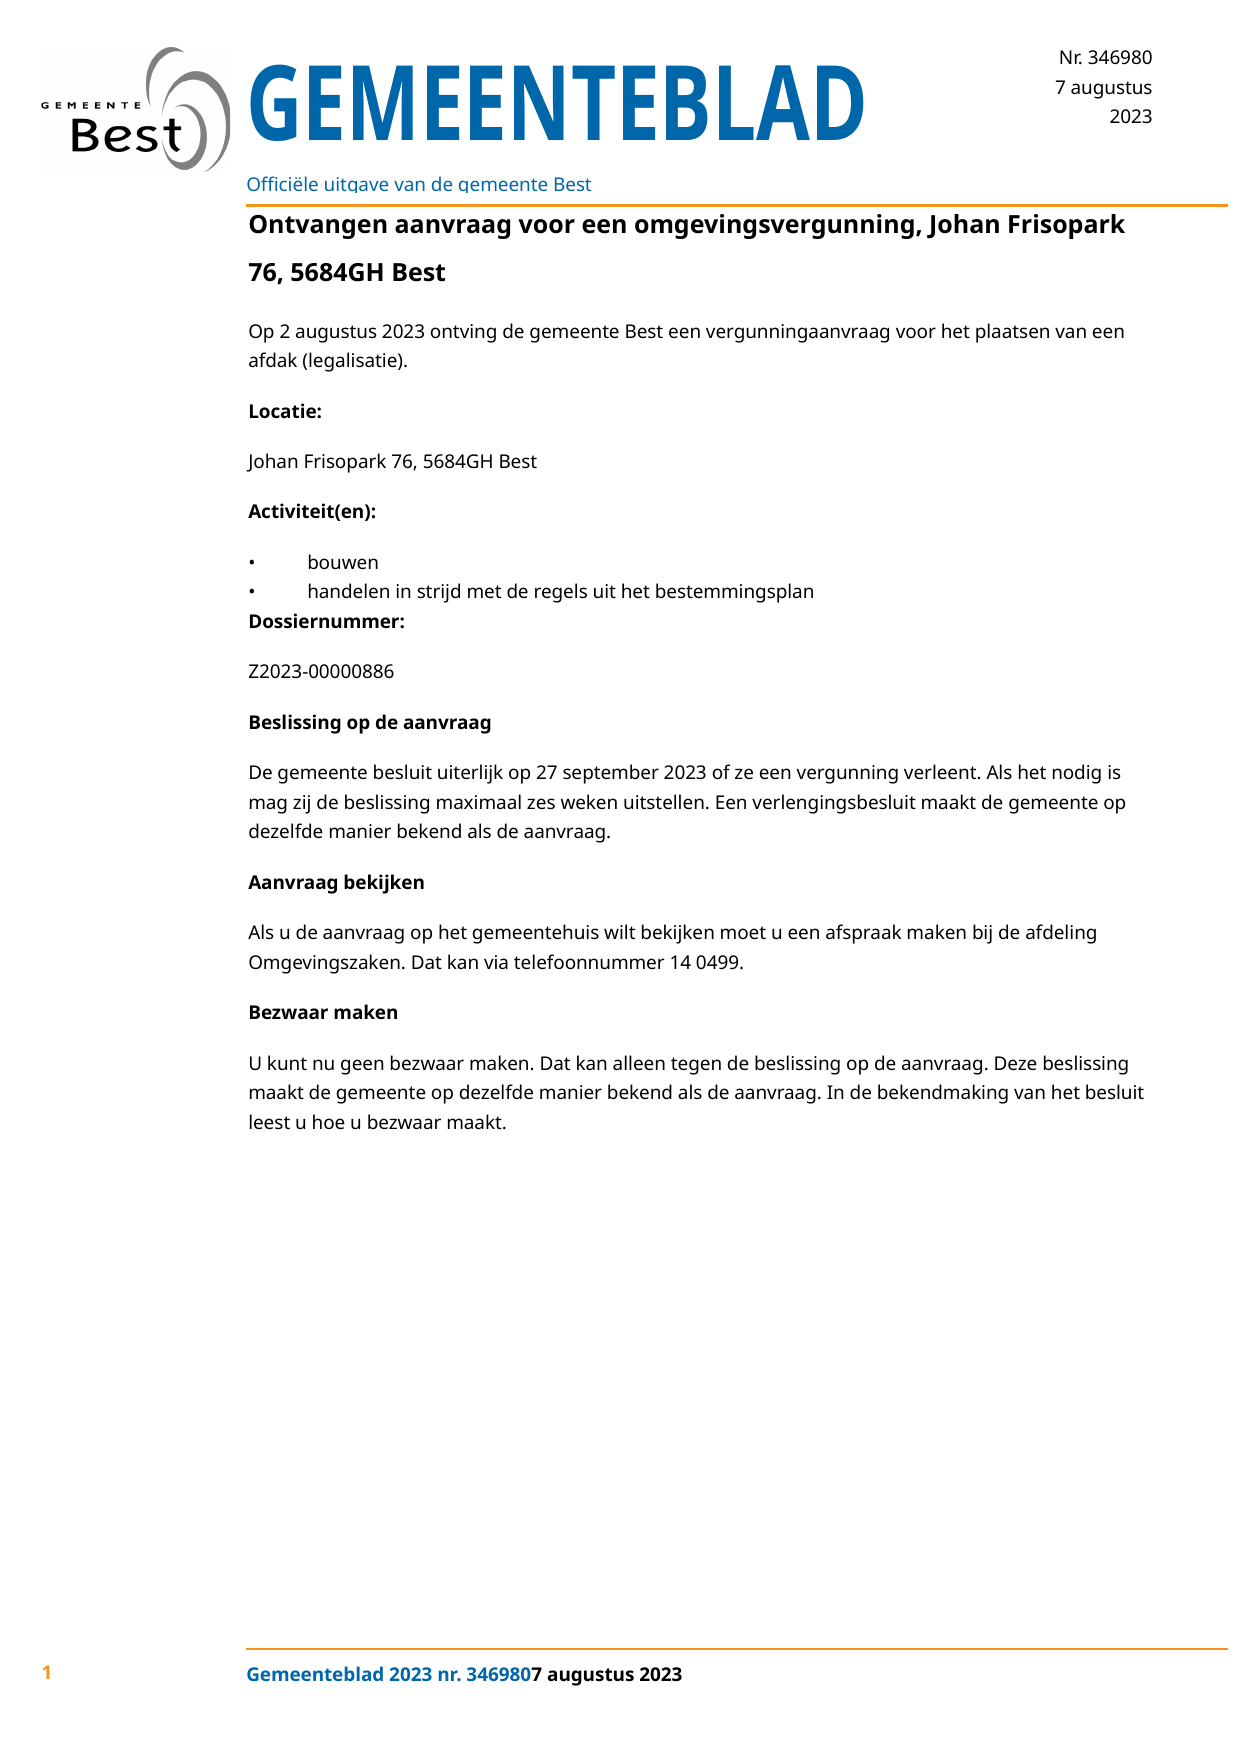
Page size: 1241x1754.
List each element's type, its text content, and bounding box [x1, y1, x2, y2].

text Bezwaar maken [248, 999, 1152, 1025]
text Als u de aanvraag op het gemeentehuis wilt bekijken moet u een afspraak maken bij de afdeling Omgevingszaken. Dat kan via telefoonnummer 14 0499. [248, 919, 1152, 975]
text Aanvraag bekijken [248, 869, 1152, 895]
text Z2023-00000886 [248, 659, 1152, 684]
text Locatie: [248, 398, 1152, 424]
text Beslissing op de aanvraag [248, 709, 1152, 735]
text Ontvangen aanvraag voor een omgevingsvergunning, Johan Frisopark 76, 5684GH Best [248, 207, 1152, 288]
text Activiteit(en): [248, 499, 1152, 524]
text U kunt nu geen bezwaar maken. Dat kan alleen tegen de beslissing op de aanvraag. Deze beslissing maakt de gemeente op dezelfde manier bekend als de aanvraag. In de bekendmaking van het besluit leest u hoe u bezwaar maakt. [248, 1050, 1152, 1135]
text De gemeente besluit uiterlijk op 27 september 2023 of ze een vergunning verleent. Als het nodig is mag zij de beslissing maximaal zes weken uitstellen. Een verlengingsbesluit maakt de gemeente op dezelfde manier bekend als de aanvraag. [248, 759, 1152, 844]
picture [41, 47, 231, 172]
text Op 2 augustus 2023 ontving de gemeente Best een vergunningaanvraag voor het plaatsen van een afdak (legalisatie). [248, 318, 1152, 373]
text Dossiernummer: [248, 608, 1152, 634]
list handelen in strijd met de regels uit het bestemmingsplan [248, 579, 1152, 604]
list bouwen [248, 549, 1152, 575]
text Johan Frisopark 76, 5684GH Best [248, 448, 1152, 474]
